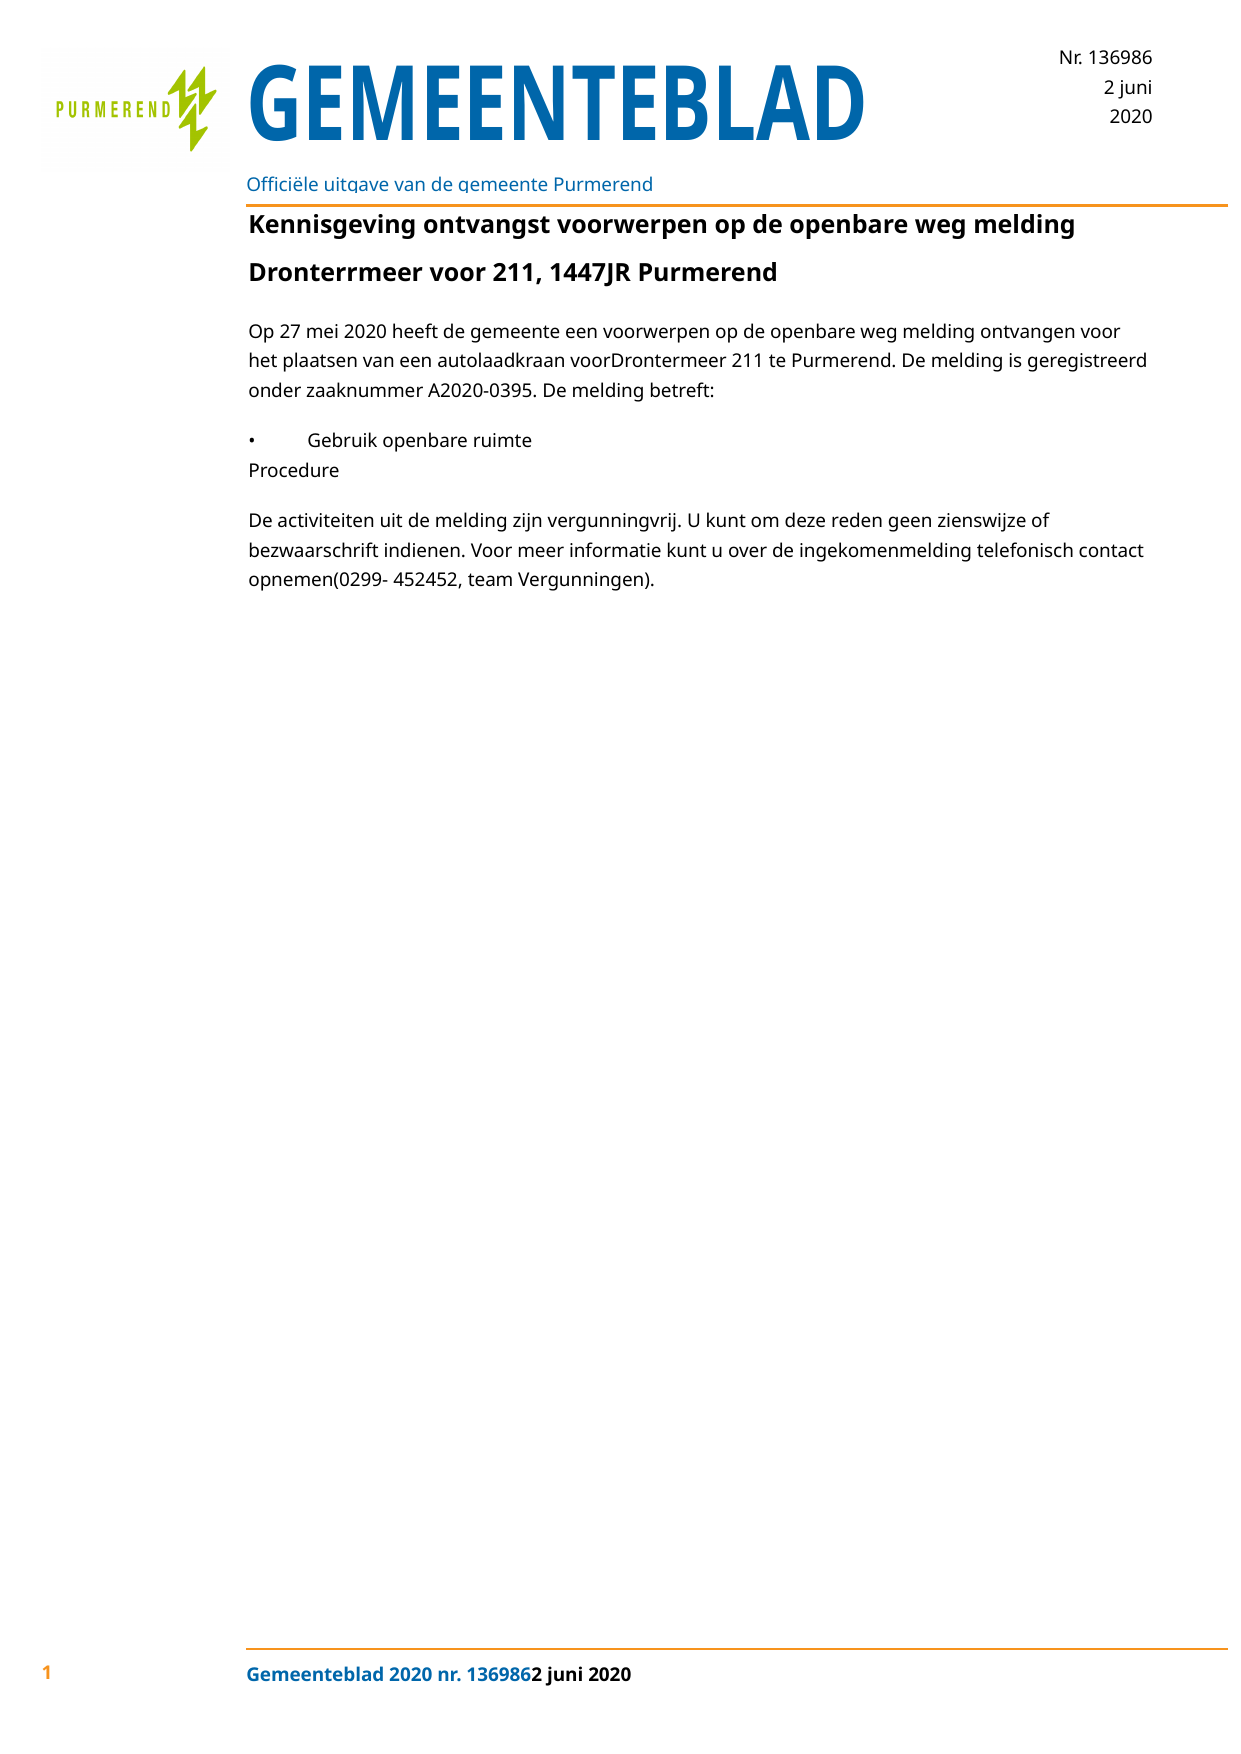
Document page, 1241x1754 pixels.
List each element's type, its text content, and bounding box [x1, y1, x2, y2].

text Kennisgeving ontvangst voorwerpen op de openbare weg melding Dronterrmeer voor 211, 1447JR Purmerend [248, 207, 1152, 288]
text De activiteiten uit de melding zijn vergunningvrij. U kunt om deze reden geen zienswijze of bezwaarschrift indienen. Voor meer informatie kunt u over de ingekomenmelding telefonisch contact opnemen(0299- 452452, team Vergunningen). [248, 507, 1152, 592]
text Procedure [248, 457, 1152, 483]
list Gebruik openbare ruimte [248, 427, 1152, 453]
text Op 27 mei 2020 heeft de gemeente een voorwerpen op de openbare weg melding ontvangen voor het plaatsen van een autolaadkraan voorDrontermeer 211 te Purmerend. De melding is geregistreerd onder zaaknummer A2020-0395. De melding betreft: [248, 318, 1152, 403]
picture [41, 47, 231, 172]
